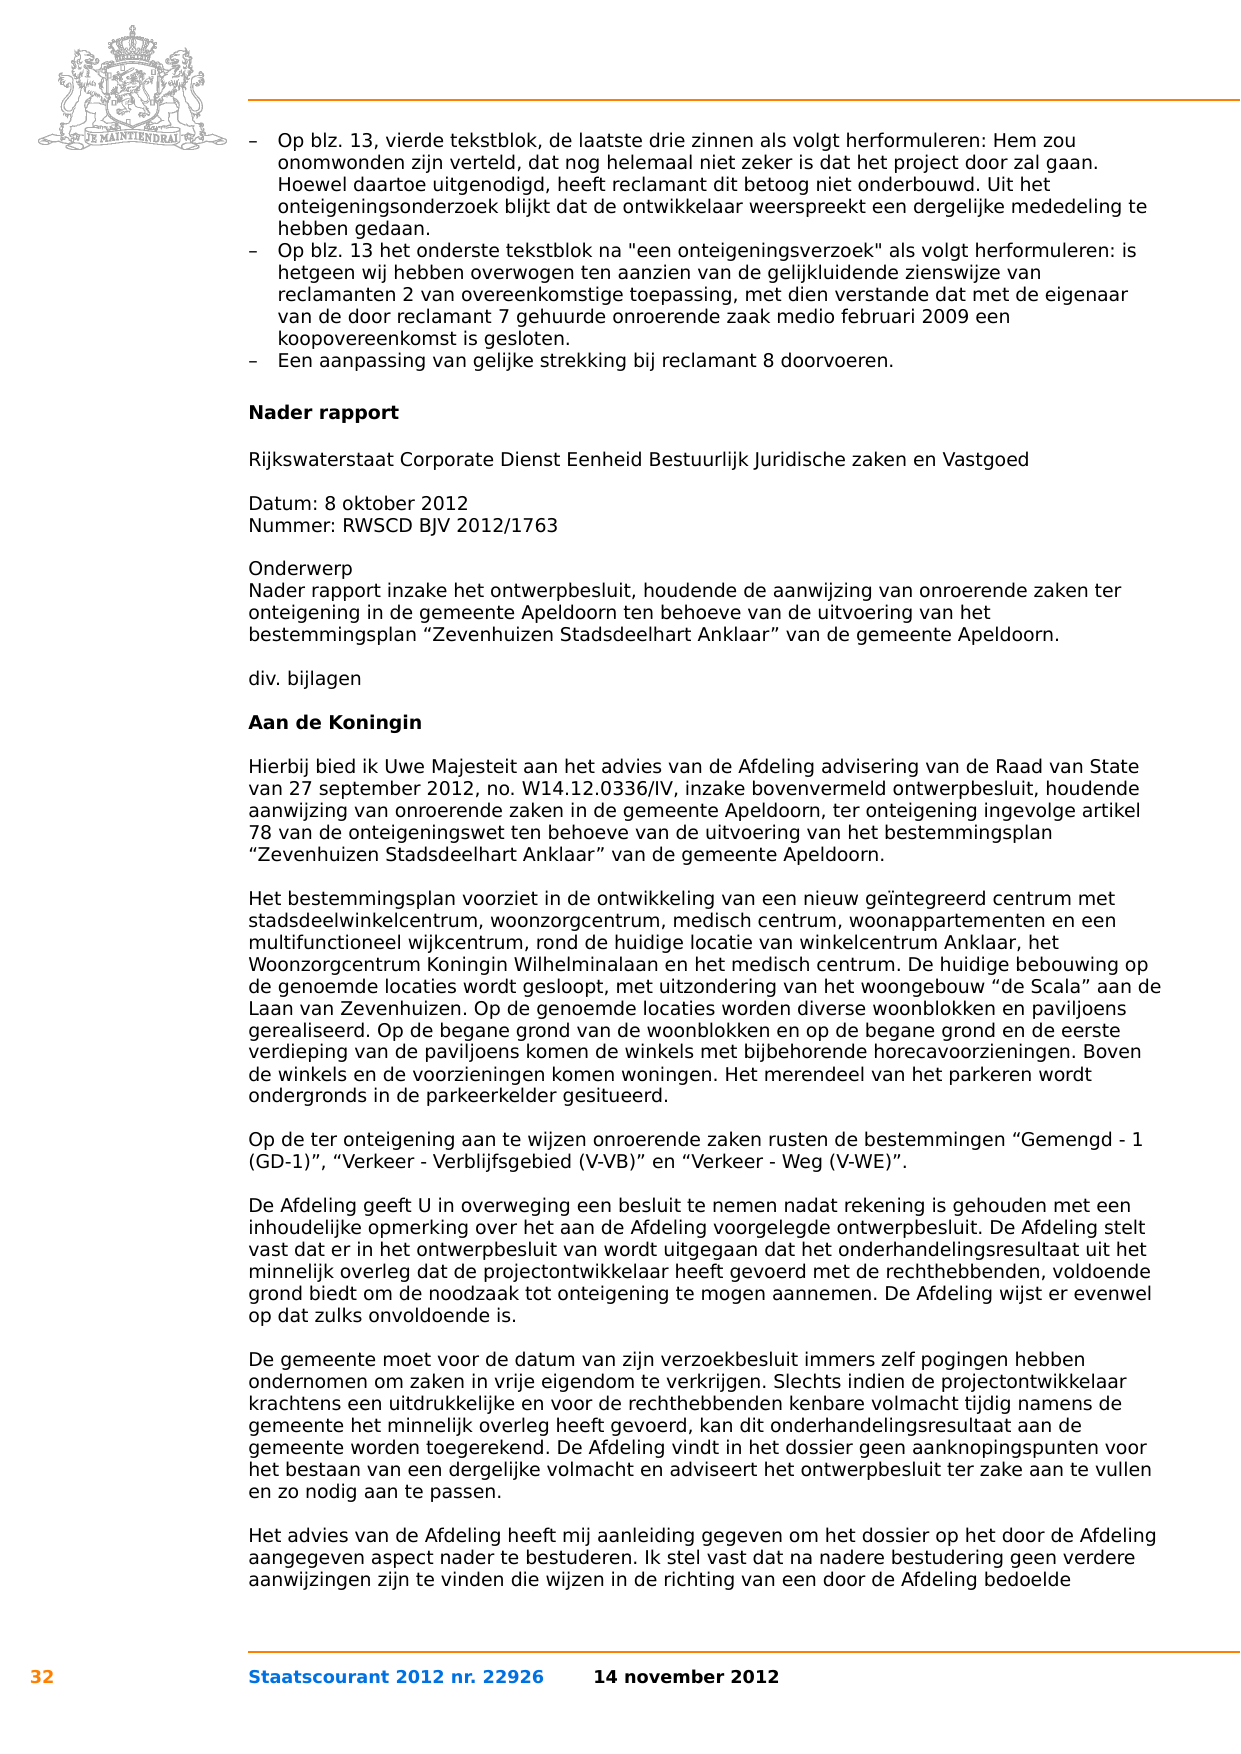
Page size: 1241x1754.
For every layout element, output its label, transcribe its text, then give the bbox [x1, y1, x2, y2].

text Nummer: RWSCD BJV 2012/1763 [248, 514, 1163, 536]
text Rijkswaterstaat Corporate Dienst Eenheid Bestuurlijk Juridische zaken en Vastgoed [248, 449, 1163, 471]
text Op de ter onteigening aan te wijzen onroerende zaken rusten de bestemmingen “Gemengd - 1 (GD-1)”, “Verkeer - Verblijfsgebied (V-VB)” en “Verkeer - Weg (V-WE)”. [248, 1129, 1163, 1173]
text De Afdeling geeft U in overweging een besluit te nemen nadat rekening is gehouden met een inhoudelijke opmerking over het aan de Afdeling voorgelegde ontwerpbesluit. De Afdeling stelt vast dat er in het ontwerpbesluit van wordt uitgegaan dat het onderhandelingsresultaat uit het minnelijk overleg dat de projectontwikkelaar heeft gevoerd met de rechthebbenden, voldoende grond biedt om de noodzaak tot onteigening te mogen aannemen. De Afdeling wijst er evenwel op dat zulks onvoldoende is. [248, 1195, 1163, 1327]
text De gemeente moet voor de datum van zijn verzoekbesluit immers zelf pogingen hebben ondernomen om zaken in vrije eigendom te verkrijgen. Slechts indien de projectontwikkelaar krachtens een uitdrukkelijke en voor de rechthebbenden kenbare volmacht tijdig namens de gemeente het minnelijk overleg heeft gevoerd, kan dit onderhandelingsresultaat aan de gemeente worden toegerekend. De Afdeling vindt in het dossier geen aanknopingspunten voor het bestaan van een dergelijke volmacht en adviseert het ontwerpbesluit ter zake aan te vullen en zo nodig aan te passen. [248, 1349, 1163, 1503]
text Hierbij bied ik Uwe Majesteit aan het advies van de Afdeling advisering van de Raad van State van 27 september 2012, no. W14.12.0336/IV, inzake bovenvermeld ontwerpbesluit, houdende aanwijzing van onroerende zaken in de gemeente Apeldoorn, ter onteigening ingevolge artikel 78 van de onteigeningswet ten behoeve van de uitvoering van het bestemmingsplan “Zevenhuizen Stadsdeelhart Anklaar” van de gemeente Apeldoorn. [248, 756, 1163, 866]
text Nader rapport inzake het ontwerpbesluit, houdende de aanwijzing van onroerende zaken ter onteigening in de gemeente Apeldoorn ten behoeve van de uitvoering van het bestemmingsplan “Zevenhuizen Stadsdeelhart Anklaar” van de gemeente Apeldoorn. [248, 580, 1163, 646]
text – Op blz. 13, vierde tekstblok, de laatste drie zinnen als volgt herformuleren: Hem zou onomwonden zijn verteld, dat nog helemaal niet zeker is dat het project door zal gaan. Hoewel daartoe uitgenodigd, heeft reclamant dit betoog niet onderbouwd. Uit het onteigeningsonderzoek blijkt dat de ontwikkelaar weerspreekt een dergelijke mededeling te hebben gedaan. [248, 130, 1163, 240]
text Aan de Koningin [248, 712, 1163, 734]
text Het advies van de Afdeling heeft mij aanleiding gegeven om het dossier op het door de Afdeling aangegeven aspect nader te bestuderen. Ik stel vast dat na nadere bestudering geen verdere aanwijzingen zijn te vinden die wijzen in de richting van een door de Afdeling bedoelde [248, 1524, 1163, 1591]
text – Op blz. 13 het onderste tekstblok na "een onteigeningsverzoek" als volgt herformuleren: is hetgeen wij hebben overwogen ten aanzien van de gelijkluidende zienswijze van reclamanten 2 van overeenkomstige toepassing, met dien verstande dat met de eigenaar van de door reclamant 7 gehuurde onroerende zaak medio februari 2009 een koopovereenkomst is gesloten. [248, 240, 1163, 350]
picture [38, 25, 227, 150]
text – Een aanpassing van gelijke strekking bij reclamant 8 doorvoeren. [248, 350, 1163, 372]
text Datum: 8 oktober 2012 [248, 492, 1163, 514]
text Onderwerp [248, 558, 1163, 580]
text div. bijlagen [248, 668, 1163, 690]
subtitle Nader rapport [248, 402, 1163, 424]
text Het bestemmingsplan voorziet in de ontwikkeling van een nieuw geïntegreerd centrum met stadsdeelwinkelcentrum, woonzorgcentrum, medisch centrum, woonappartementen en een multifunctioneel wijkcentrum, rond de huidige locatie van winkelcentrum Anklaar, het Woonzorgcentrum Koningin Wilhelminalaan en het medisch centrum. De huidige bebouwing op de genoemde locaties wordt gesloopt, met uitzondering van het woongebouw “de Scala” aan de Laan van Zevenhuizen. Op de genoemde locaties worden diverse woonblokken en paviljoens gerealiseerd. Op de begane grond van de woonblokken en op de begane grond en de eerste verdieping van de paviljoens komen de winkels met bijbehorende horecavoorzieningen. Boven de winkels en de voorzieningen komen woningen. Het merendeel van het parkeren wordt ondergronds in de parkeerkelder gesitueerd. [248, 888, 1163, 1107]
